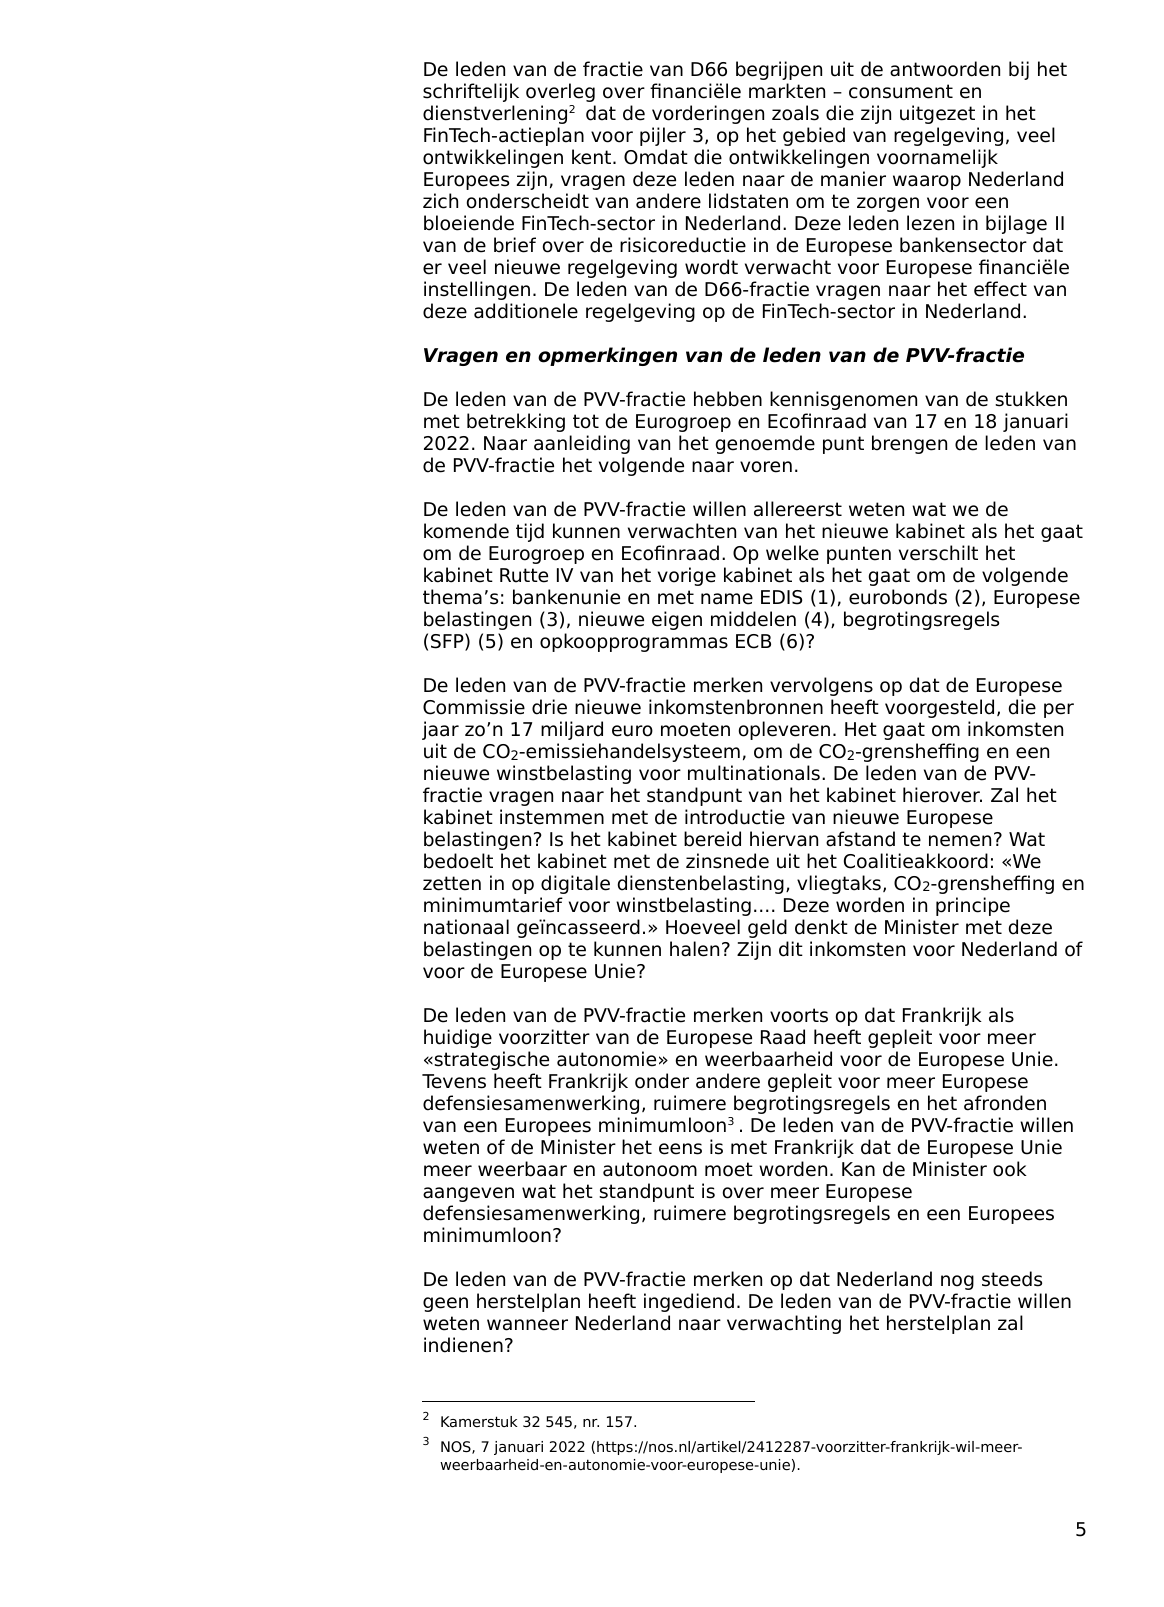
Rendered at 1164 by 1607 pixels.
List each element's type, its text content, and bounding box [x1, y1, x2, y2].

text De leden van de PVV-fractie willen allereerst weten wat we de komende tijd kunnen verwachten van het nieuwe kabinet als het gaat om de Eurogroep en Ecofinraad. Op welke punten verschilt het kabinet Rutte IV van het vorige kabinet als het gaat om de volgende thema’s: bankenunie en met name EDIS (1), eurobonds (2), Europese belastingen (3), nieuwe eigen middelen (4), begrotingsregels (SFP) (5) en opkoopprogrammas ECB (6)? [422, 499, 1087, 653]
text De leden van de fractie van D66 begrijpen uit de antwoorden bij het schriftelijk overleg over financiële markten – consument en dienstverlening dat de vorderingen zoals die zijn uitgezet in het FinTech-actieplan voor pijler 3, op het gebied van regelgeving, veel ontwikkelingen kent. Omdat die ontwikkelingen voornamelijk Europees zijn, vragen deze leden naar de manier waarop Nederland zich onderscheidt van andere lidstaten om te zorgen voor een bloeiende FinTech-sector in Nederland. Deze leden lezen in bijlage II van de brief over de risicoreductie in de Europese bankensector dat er veel nieuwe regelgeving wordt verwacht voor Europese financiële instellingen. De leden van de D66-fractie vragen naar het effect van deze additionele regelgeving op de FinTech-sector in Nederland. [422, 59, 1087, 323]
text Kamerstuk 32 545, nr. 157. [422, 1410, 1087, 1432]
subtitle Vragen en opmerkingen van de leden van de PVV-fractie [422, 345, 1087, 367]
text De leden van de PVV-fractie hebben kennisgenomen van de stukken met betrekking tot de Eurogroep en Ecofinraad van 17 en 18 januari 2022. Naar aanleiding van het genoemde punt brengen de leden van de PVV-fractie het volgende naar voren. [422, 389, 1087, 477]
text De leden van de PVV-fractie merken vervolgens op dat de Europese Commissie drie nieuwe inkomstenbronnen heeft voorgesteld, die per jaar zo’n 17 miljard euro moeten opleveren. Het gaat om inkomsten uit de CO2-emissiehandelsysteem, om de CO2-grensheffing en een nieuwe winstbelasting voor multinationals. De leden van de PVV-fractie vragen naar het standpunt van het kabinet hierover. Zal het kabinet instemmen met de introductie van nieuwe Europese belastingen? Is het kabinet bereid hiervan afstand te nemen? Wat bedoelt het kabinet met de zinsnede uit het Coalitieakkoord: «We zetten in op digitale dienstenbelasting, vliegtaks, CO2-grensheffing en minimumtarief voor winstbelasting.... Deze worden in principe nationaal geïncasseerd.» Hoeveel geld denkt de Minister met deze belastingen op te kunnen halen? Zijn dit inkomsten voor Nederland of voor de Europese Unie? [422, 675, 1087, 983]
text NOS, 7 januari 2022 (https://nos.nl/artikel/2412287-voorzitter-frankrijk-wil-meer-weerbaarheid-en-autonomie-voor-europese-unie). [422, 1435, 1087, 1474]
text De leden van de PVV-fractie merken op dat Nederland nog steeds geen herstelplan heeft ingediend. De leden van de PVV-fractie willen weten wanneer Nederland naar verwachting het herstelplan zal indienen? [422, 1269, 1087, 1357]
text De leden van de PVV-fractie merken voorts op dat Frankrijk als huidige voorzitter van de Europese Raad heeft gepleit voor meer «strategische autonomie» en weerbaarheid voor de Europese Unie. Tevens heeft Frankrijk onder andere gepleit voor meer Europese defensiesamenwerking, ruimere begrotingsregels en het afronden van een Europees minimumloon. De leden van de PVV-fractie willen weten of de Minister het eens is met Frankrijk dat de Europese Unie meer weerbaar en autonoom moet worden. Kan de Minister ook aangeven wat het standpunt is over meer Europese defensiesamenwerking, ruimere begrotingsregels en een Europees minimumloon? [422, 1005, 1087, 1247]
